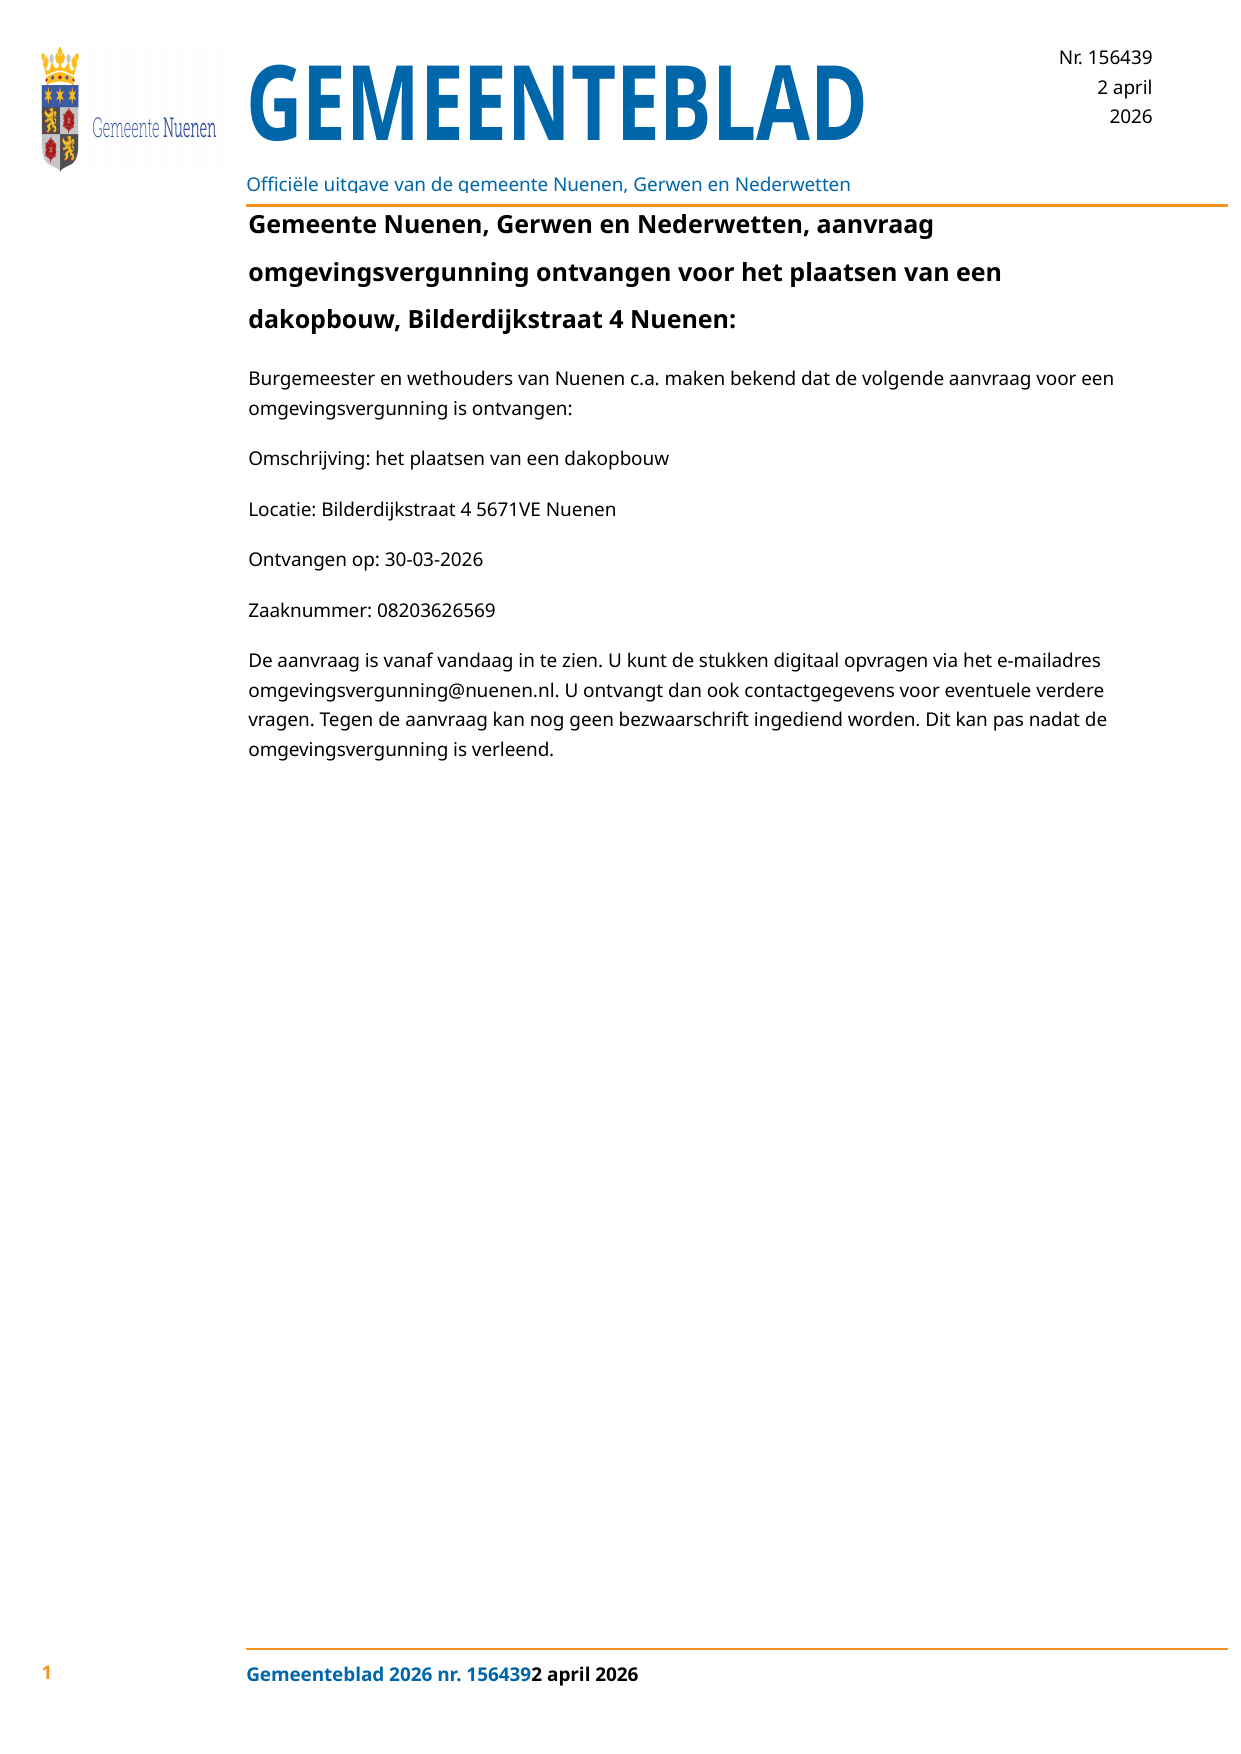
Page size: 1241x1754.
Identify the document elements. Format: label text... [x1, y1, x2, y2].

text Ontvangen op: 30-03-2026 [248, 546, 1152, 572]
text Locatie: Bilderdijkstraat 4 5671VE Nuenen [248, 496, 1152, 522]
text Omschrijving: het plaatsen van een dakopbouw [248, 446, 1152, 471]
text Burgemeester en wethouders van Nuenen c.a. maken bekend dat de volgende aanvraag voor een omgevingsvergunning is ontvangen: [248, 366, 1152, 421]
text Gemeente Nuenen, Gerwen en Nederwetten, aanvraag omgevingsvergunning ontvangen voor het plaatsen van een dakopbouw, Bilderdijkstraat 4 Nuenen: [248, 207, 1152, 336]
picture [41, 47, 231, 172]
text Zaaknummer: 08203626569 [248, 597, 1152, 622]
text De aanvraag is vanaf vandaag in te zien. U kunt de stukken digitaal opvragen via het e-mailadres omgevingsvergunning@nuenen.nl. U ontvangt dan ook contactgegevens voor eventuele verdere vragen. Tegen de aanvraag kan nog geen bezwaarschrift ingediend worden. Dit kan pas nadat de omgevingsvergunning is verleend. [248, 647, 1152, 762]
